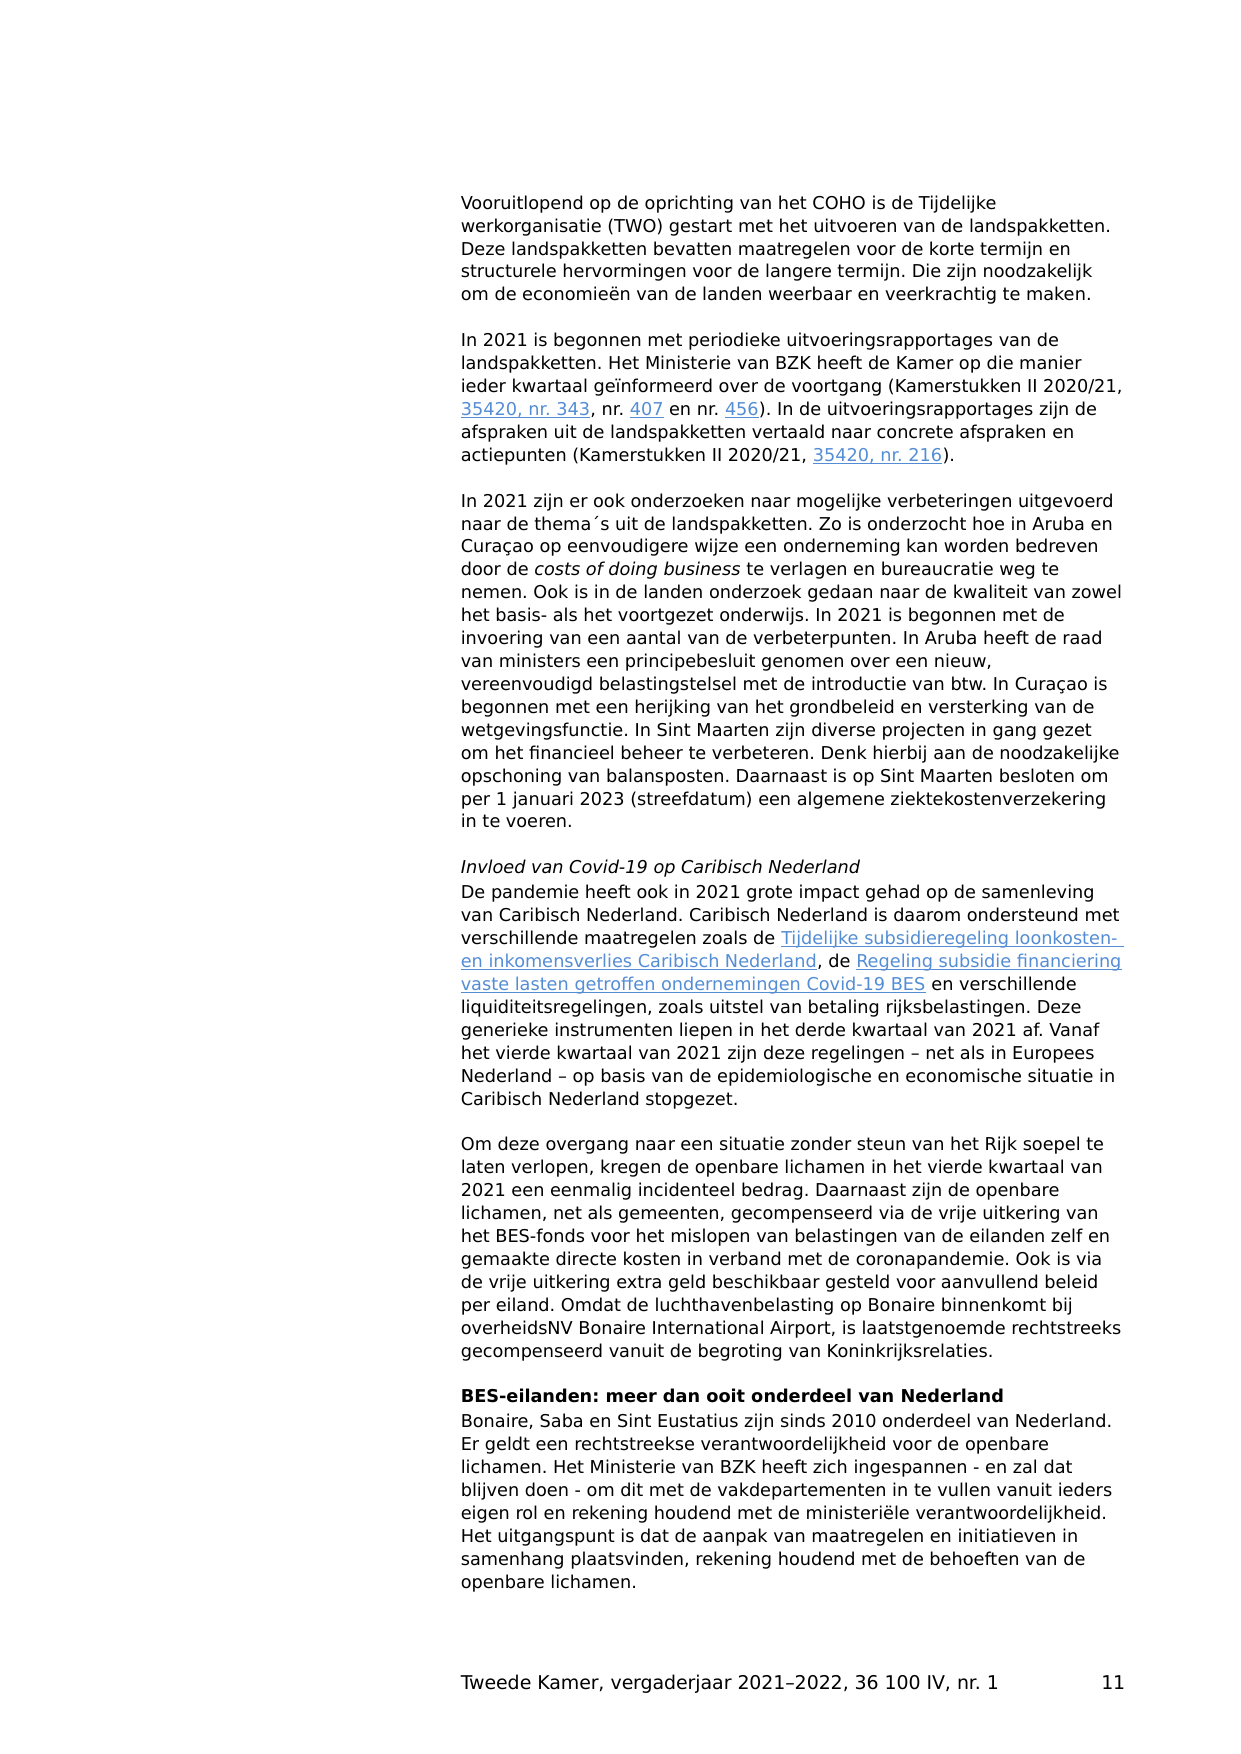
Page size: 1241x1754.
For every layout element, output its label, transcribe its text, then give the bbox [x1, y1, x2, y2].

text Om deze overgang naar een situatie zonder steun van het Rijk soepel te laten verlopen, kregen de openbare lichamen in het vierde kwartaal van 2021 een eenmalig incidenteel bedrag. Daarnaast zijn de openbare lichamen, net als gemeenten, gecompenseerd via de vrije uitkering van het BES-fonds voor het mislopen van belastingen van de eilanden zelf en gemaakte directe kosten in verband met de coronapandemie. Ook is via de vrije uitkering extra geld beschikbaar gesteld voor aanvullend beleid per eiland. Omdat de luchthavenbelasting op Bonaire binnenkomt bij overheidsNV Bonaire International Airport, is laatstgenoemde rechtstreeks gecompenseerd vanuit de begroting van Koninkrijksrelaties. [461, 1132, 1125, 1362]
text Invloed van Covid-19 op Caribisch Nederland [461, 855, 1125, 878]
text Vooruitlopend op de oprichting van het COHO is de Tijdelijke werkorganisatie (TWO) gestart met het uitvoeren van de landspakketten. Deze landspakketten bevatten maatregelen voor de korte termijn en structurele hervormingen voor de langere termijn. Die zijn noodzakelijk om de economieën van de landen weerbaar en veerkrachtig te maken. [461, 191, 1125, 305]
text In 2021 is begonnen met periodieke uitvoeringsrapportages van de landspakketten. Het Ministerie van BZK heeft de Kamer op die manier ieder kwartaal geïnformeerd over de voortgang (Kamerstukken II 2020/21, 35420, nr. 343, nr. 407 en nr. 456). In de uitvoeringsrapportages zijn de afspraken uit de landspakketten vertaald naar concrete afspraken en actiepunten (Kamerstukken II 2020/21, 35420, nr. 216). [461, 328, 1125, 466]
text In 2021 zijn er ook onderzoeken naar mogelijke verbeteringen uitgevoerd naar de thema´s uit de landspakketten. Zo is onderzocht hoe in Aruba en Curaçao op eenvoudigere wijze een onderneming kan worden bedreven door de costs of doing business te verlagen en bureaucratie weg te nemen. Ook is in de landen onderzoek gedaan naar de kwaliteit van zowel het basis- als het voortgezet onderwijs. In 2021 is begonnen met de invoering van een aantal van de verbeterpunten. In Aruba heeft de raad van ministers een principebesluit genomen over een nieuw, vereenvoudigd belastingstelsel met de introductie van btw. In Curaçao is begonnen met een herijking van het grondbeleid en versterking van de wetgevingsfunctie. In Sint Maarten zijn diverse projecten in gang gezet om het financieel beheer te verbeteren. Denk hierbij aan de noodzakelijke opschoning van balansposten. Daarnaast is op Sint Maarten besloten om per 1 januari 2023 (streefdatum) een algemene ziektekostenverzekering in te voeren. [461, 489, 1125, 832]
text Bonaire, Saba en Sint Eustatius zijn sinds 2010 onderdeel van Nederland. Er geldt een rechtstreekse verantwoordelijkheid voor de openbare lichamen. Het Ministerie van BZK heeft zich ingespannen - en zal dat blijven doen - om dit met de vakdepartementen in te vullen vanuit ieders eigen rol en rekening houdend met de ministeriële verantwoordelijkheid. Het uitgangspunt is dat de aanpak van maatregelen en initiatieven in samenhang plaatsvinden, rekening houdend met de behoeften van de openbare lichamen. [461, 1409, 1125, 1593]
text De pandemie heeft ook in 2021 grote impact gehad op de samenleving van Caribisch Nederland. Caribisch Nederland is daarom ondersteund met verschillende maatregelen zoals de Tijdelijke subsidieregeling loonkosten- en inkomensverlies Caribisch Nederland, de Regeling subsidie financiering vaste lasten getroffen ondernemingen Covid-19 BES en verschillende liquiditeitsregelingen, zoals uitstel van betaling rijksbelastingen. Deze generieke instrumenten liepen in het derde kwartaal van 2021 af. Vanaf het vierde kwartaal van 2021 zijn deze regelingen – net als in Europees Nederland – op basis van de epidemiologische en economische situatie in Caribisch Nederland stopgezet. [461, 880, 1125, 1109]
text BES-eilanden: meer dan ooit onderdeel van Nederland [461, 1384, 1125, 1407]
